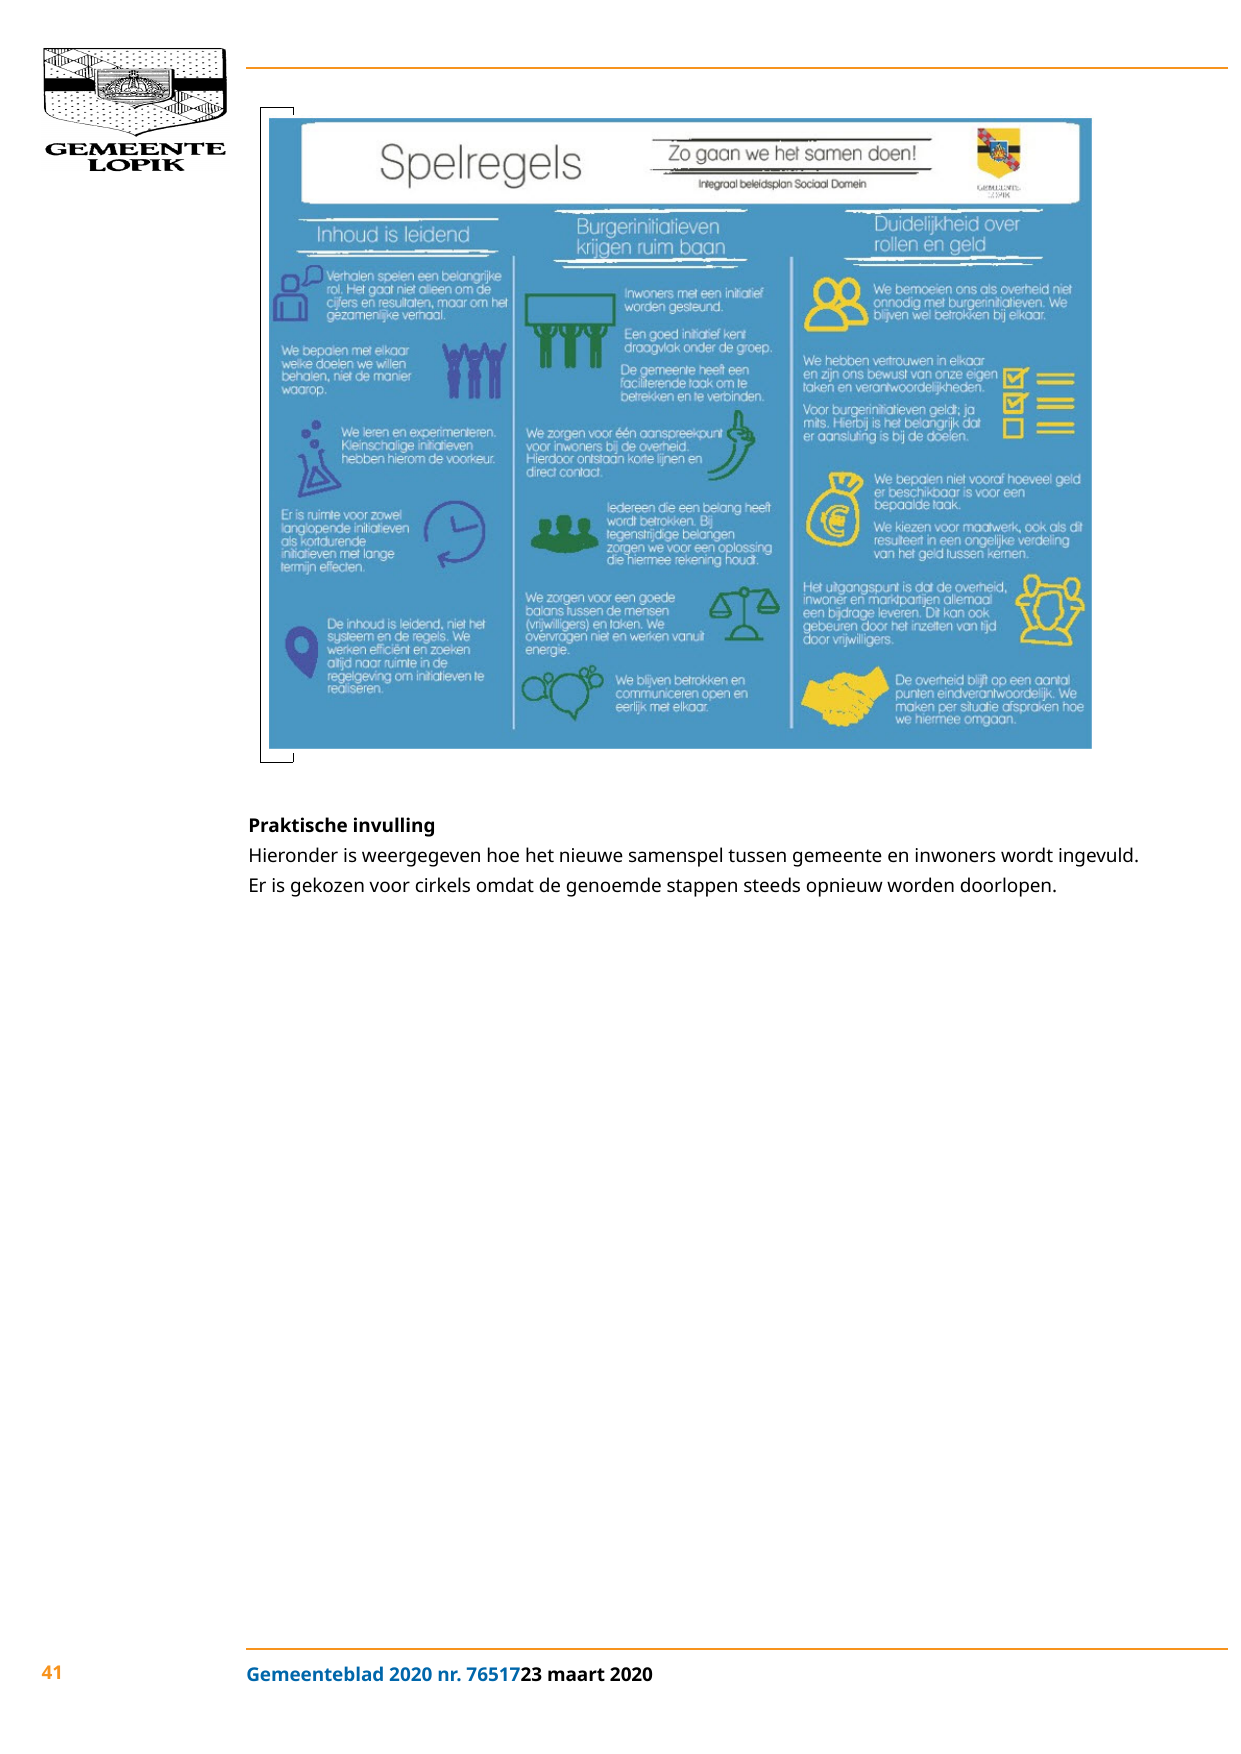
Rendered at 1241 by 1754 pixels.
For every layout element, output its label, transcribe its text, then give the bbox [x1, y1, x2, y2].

picture [41, 47, 231, 172]
picture [268, 115, 1096, 753]
text Praktische invulling [248, 813, 1152, 838]
text Hieronder is weergegeven hoe het nieuwe samenspel tussen gemeente en inwoners wordt ingevuld. Er is gekozen voor cirkels omdat de genoemde stappen steeds opnieuw worden doorlopen. [248, 842, 1152, 898]
